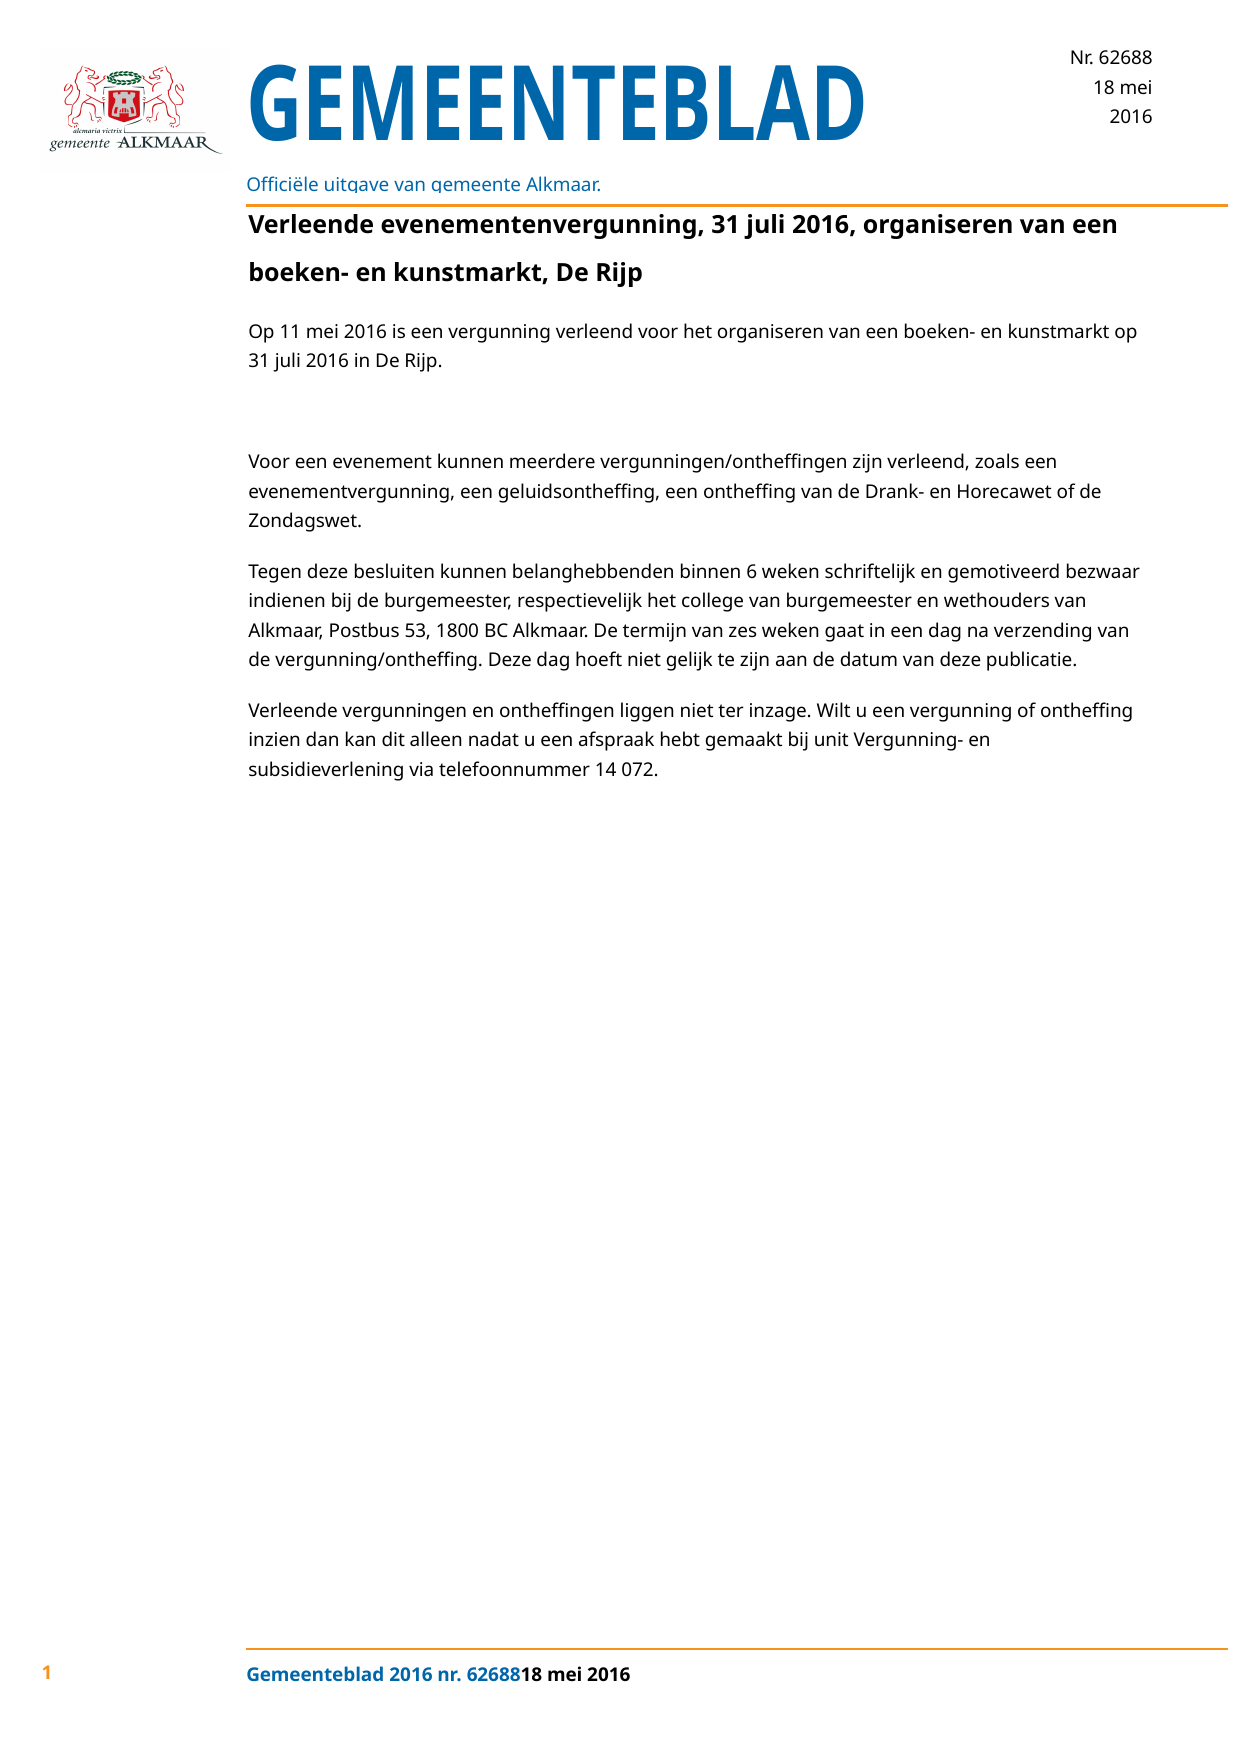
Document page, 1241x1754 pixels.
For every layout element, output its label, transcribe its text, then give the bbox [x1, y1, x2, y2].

text Tegen deze besluiten kunnen belanghebbenden binnen 6 weken schriftelijk en gemotiveerd bezwaar indienen bij de burgemeester, respectievelijk het college van burgemeester en wethouders van Alkmaar, Postbus 53, 1800 BC Alkmaar. De termijn van zes weken gaat in een dag na verzending van de vergunning/ontheffing. Deze dag hoeft niet gelijk te zijn aan de datum van deze publicatie. [248, 558, 1152, 672]
picture [41, 47, 231, 172]
text Verleende vergunningen en ontheffingen liggen niet ter inzage. Wilt u een vergunning of ontheffing inzien dan kan dit alleen nadat u een afspraak hebt gemaakt bij unit Vergunning- en subsidieverlening via telefoonnummer 14 072. [248, 697, 1152, 782]
text Verleende evenementenvergunning, 31 juli 2016, organiseren van een boeken- en kunstmarkt, De Rijp [248, 207, 1152, 288]
text Op 11 mei 2016 is een vergunning verleend voor het organiseren van een boeken- en kunstmarkt op 31 juli 2016 in De Rijp. [248, 318, 1152, 373]
text Voor een evenement kunnen meerdere vergunningen/ontheffingen zijn verleend, zoals een evenementvergunning, een geluidsontheffing, een ontheffing van de Drank- en Horecawet of de Zondagswet. [248, 448, 1152, 533]
